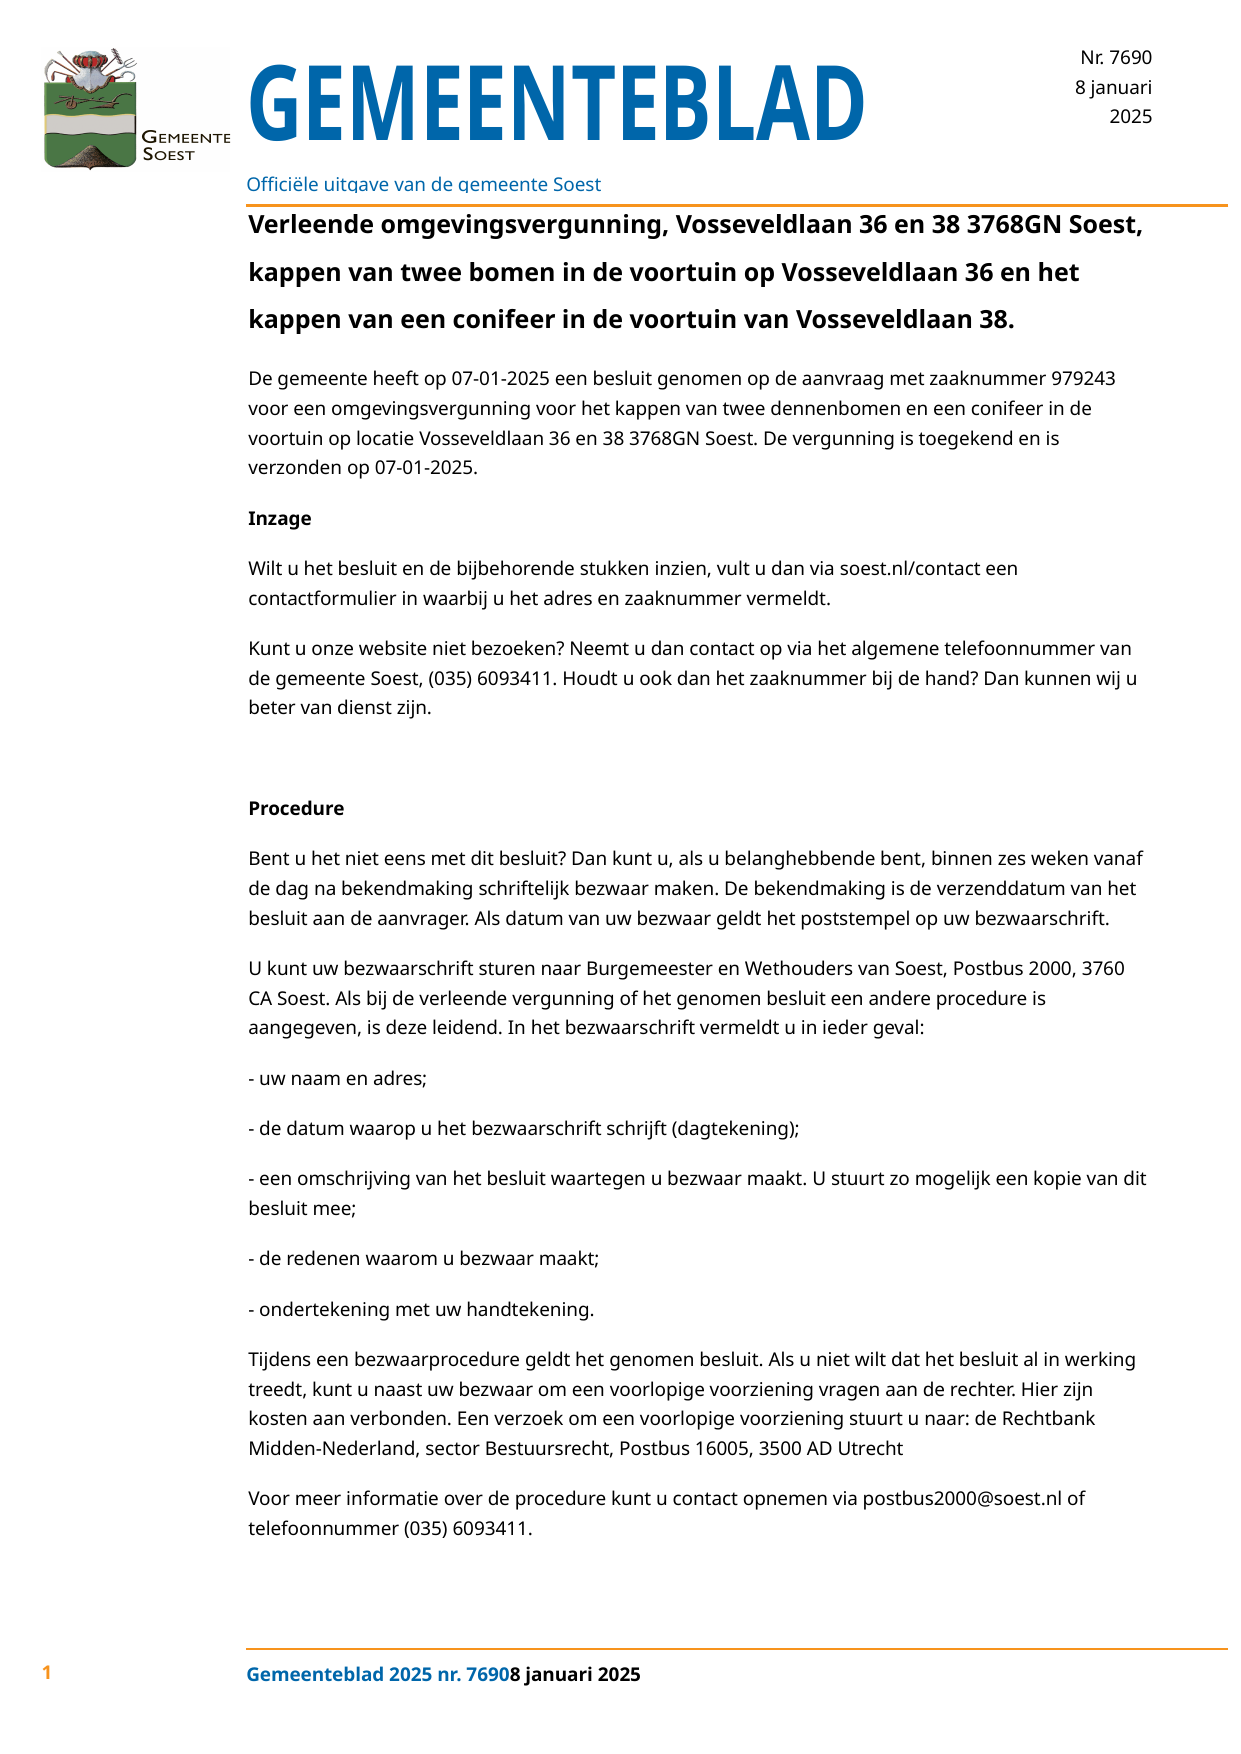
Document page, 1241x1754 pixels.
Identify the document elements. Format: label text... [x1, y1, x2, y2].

picture [41, 47, 231, 172]
text - de datum waarop u het bezwaarschrift schrijft (dagtekening); [248, 1115, 1152, 1141]
text Wilt u het besluit en de bijbehorende stukken inzien, vult u dan via soest.nl/contact een contactformulier in waarbij u het adres en zaaknummer vermeldt. [248, 555, 1152, 610]
text - uw naam en adres; [248, 1065, 1152, 1090]
text Procedure [248, 795, 1152, 821]
text Voor meer informatie over de procedure kunt u contact opnemen via postbus2000@soest.nl of telefoonnummer (035) 6093411. [248, 1486, 1152, 1541]
text U kunt uw bezwaarschrift sturen naar Burgemeester en Wethouders van Soest, Postbus 2000, 3760 CA Soest. Als bij de verleende vergunning of het genomen besluit een andere procedure is aangegeven, is deze leidend. In het bezwaarschrift vermeldt u in ieder geval: [248, 955, 1152, 1040]
text Verleende omgevingsvergunning, Vosseveldlaan 36 en 38 3768GN Soest, kappen van twee bomen in de voortuin op Vosseveldlaan 36 en het kappen van een conifeer in de voortuin van Vosseveldlaan 38. [248, 207, 1152, 336]
text Inzage [248, 505, 1152, 530]
text Tijdens een bezwaarprocedure geldt het genomen besluit. Als u niet wilt dat het besluit al in werking treedt, kunt u naast uw bezwaar om een voorlopige voorziening vragen aan de rechter. Hier zijn kosten aan verbonden. Een verzoek om een voorlopige voorziening stuurt u naar: de Rechtbank Midden-Nederland, sector Bestuursrecht, Postbus 16005, 3500 AD Utrecht [248, 1346, 1152, 1461]
text Bent u het niet eens met dit besluit? Dan kunt u, als u belanghebbende bent, binnen zes weken vanaf de dag na bekendmaking schriftelijk bezwaar maken. De bekendmaking is de verzenddatum van het besluit aan de aanvrager. Als datum van uw bezwaar geldt het poststempel op uw bezwaarschrift. [248, 846, 1152, 930]
text Kunt u onze website niet bezoeken? Neemt u dan contact op via het algemene telefoonnummer van de gemeente Soest, (035) 6093411. Houdt u ook dan het zaaknummer bij de hand? Dan kunnen wij u beter van dienst zijn. [248, 635, 1152, 720]
text De gemeente heeft op 07-01-2025 een besluit genomen op de aanvraag met zaaknummer 979243 voor een omgevingsvergunning voor het kappen van twee dennenbomen en een conifeer in de voortuin op locatie Vosseveldlaan 36 en 38 3768GN Soest. De vergunning is toegekend en is verzonden op 07-01-2025. [248, 366, 1152, 480]
text - de redenen waarom u bezwaar maakt; [248, 1246, 1152, 1271]
text - ondertekening met uw handtekening. [248, 1296, 1152, 1322]
text - een omschrijving van het besluit waartegen u bezwaar maakt. U stuurt zo mogelijk een kopie van dit besluit mee; [248, 1166, 1152, 1221]
